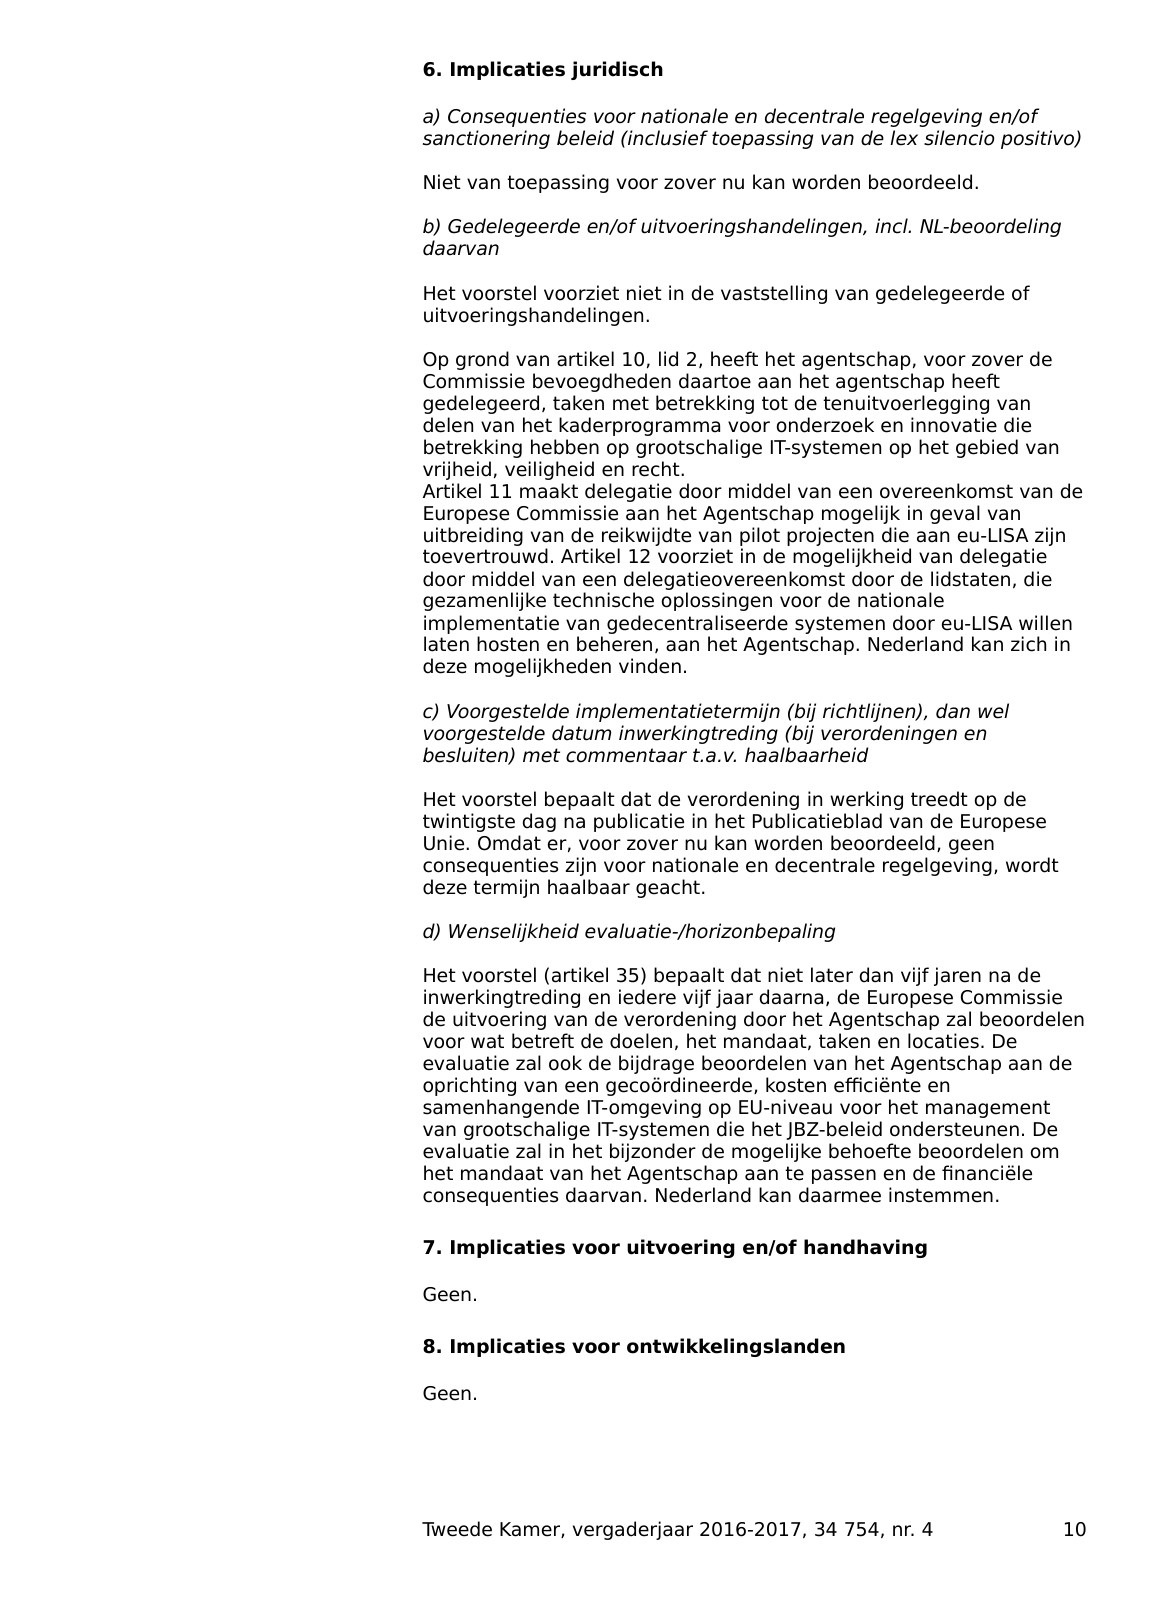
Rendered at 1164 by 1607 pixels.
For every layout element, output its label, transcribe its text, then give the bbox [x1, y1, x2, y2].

text Het voorstel bepaalt dat de verordening in werking treedt op de twintigste dag na publicatie in het Publicatieblad van de Europese Unie. Omdat er, voor zover nu kan worden beoordeeld, geen consequenties zijn voor nationale en decentrale regelgeving, wordt deze termijn haalbaar geacht. [422, 789, 1087, 898]
text Geen. [422, 1284, 1087, 1306]
subtitle 7. Implicaties voor uitvoering en/of handhaving [422, 1237, 1087, 1259]
subtitle 8. Implicaties voor ontwikkelingslanden [422, 1336, 1087, 1358]
text Niet van toepassing voor zover nu kan worden beoordeeld. [422, 172, 1087, 194]
subtitle a) Consequenties voor nationale en decentrale regelgeving en/of sanctionering beleid (inclusief toepassing van de lex silencio positivo) [422, 106, 1087, 150]
subtitle 6. Implicaties juridisch [422, 59, 1087, 81]
text Het voorstel voorziet niet in de vaststelling van gedelegeerde of uitvoeringshandelingen. [422, 282, 1087, 326]
text Op grond van artikel 10, lid 2, heeft het agentschap, voor zover de Commissie bevoegdheden daartoe aan het agentschap heeft gedelegeerd, taken met betrekking tot de tenuitvoerlegging van delen van het kaderprogramma voor onderzoek en innovatie die betrekking hebben op grootschalige IT-systemen op het gebied van vrijheid, veiligheid en recht. [422, 349, 1087, 481]
subtitle d) Wenselijkheid evaluatie-/horizonbepaling [422, 921, 1087, 943]
text Geen. [422, 1383, 1087, 1404]
text Artikel 11 maakt delegatie door middel van een overeenkomst van de Europese Commissie aan het Agentschap mogelijk in geval van uitbreiding van de reikwijdte van pilot projecten die aan eu-LISA zijn toevertrouwd. Artikel 12 voorziet in de mogelijkheid van delegatie door middel van een delegatieovereenkomst door de lidstaten, die gezamenlijke technische oplossingen voor de nationale implementatie van gedecentraliseerde systemen door eu-LISA willen laten hosten en beheren, aan het Agentschap. Nederland kan zich in deze mogelijkheden vinden. [422, 481, 1087, 678]
text Het voorstel (artikel 35) bepaalt dat niet later dan vijf jaren na de inwerkingtreding en iedere vijf jaar daarna, de Europese Commissie de uitvoering van de verordening door het Agentschap zal beoordelen voor wat betreft de doelen, het mandaat, taken en locaties. De evaluatie zal ook de bijdrage beoordelen van het Agentschap aan de oprichting van een gecoördineerde, kosten efficiënte en samenhangende IT-omgeving op EU-niveau voor het management van grootschalige IT-systemen die het JBZ-beleid ondersteunen. De evaluatie zal in het bijzonder de mogelijke behoefte beoordelen om het mandaat van het Agentschap aan te passen en de financiële consequenties daarvan. Nederland kan daarmee instemmen. [422, 965, 1087, 1207]
subtitle c) Voorgestelde implementatietermijn (bij richtlijnen), dan wel voorgestelde datum inwerkingtreding (bij verordeningen en besluiten) met commentaar t.a.v. haalbaarheid [422, 701, 1087, 766]
subtitle b) Gedelegeerde en/of uitvoeringshandelingen, incl. NL-beoordeling daarvan [422, 216, 1087, 260]
